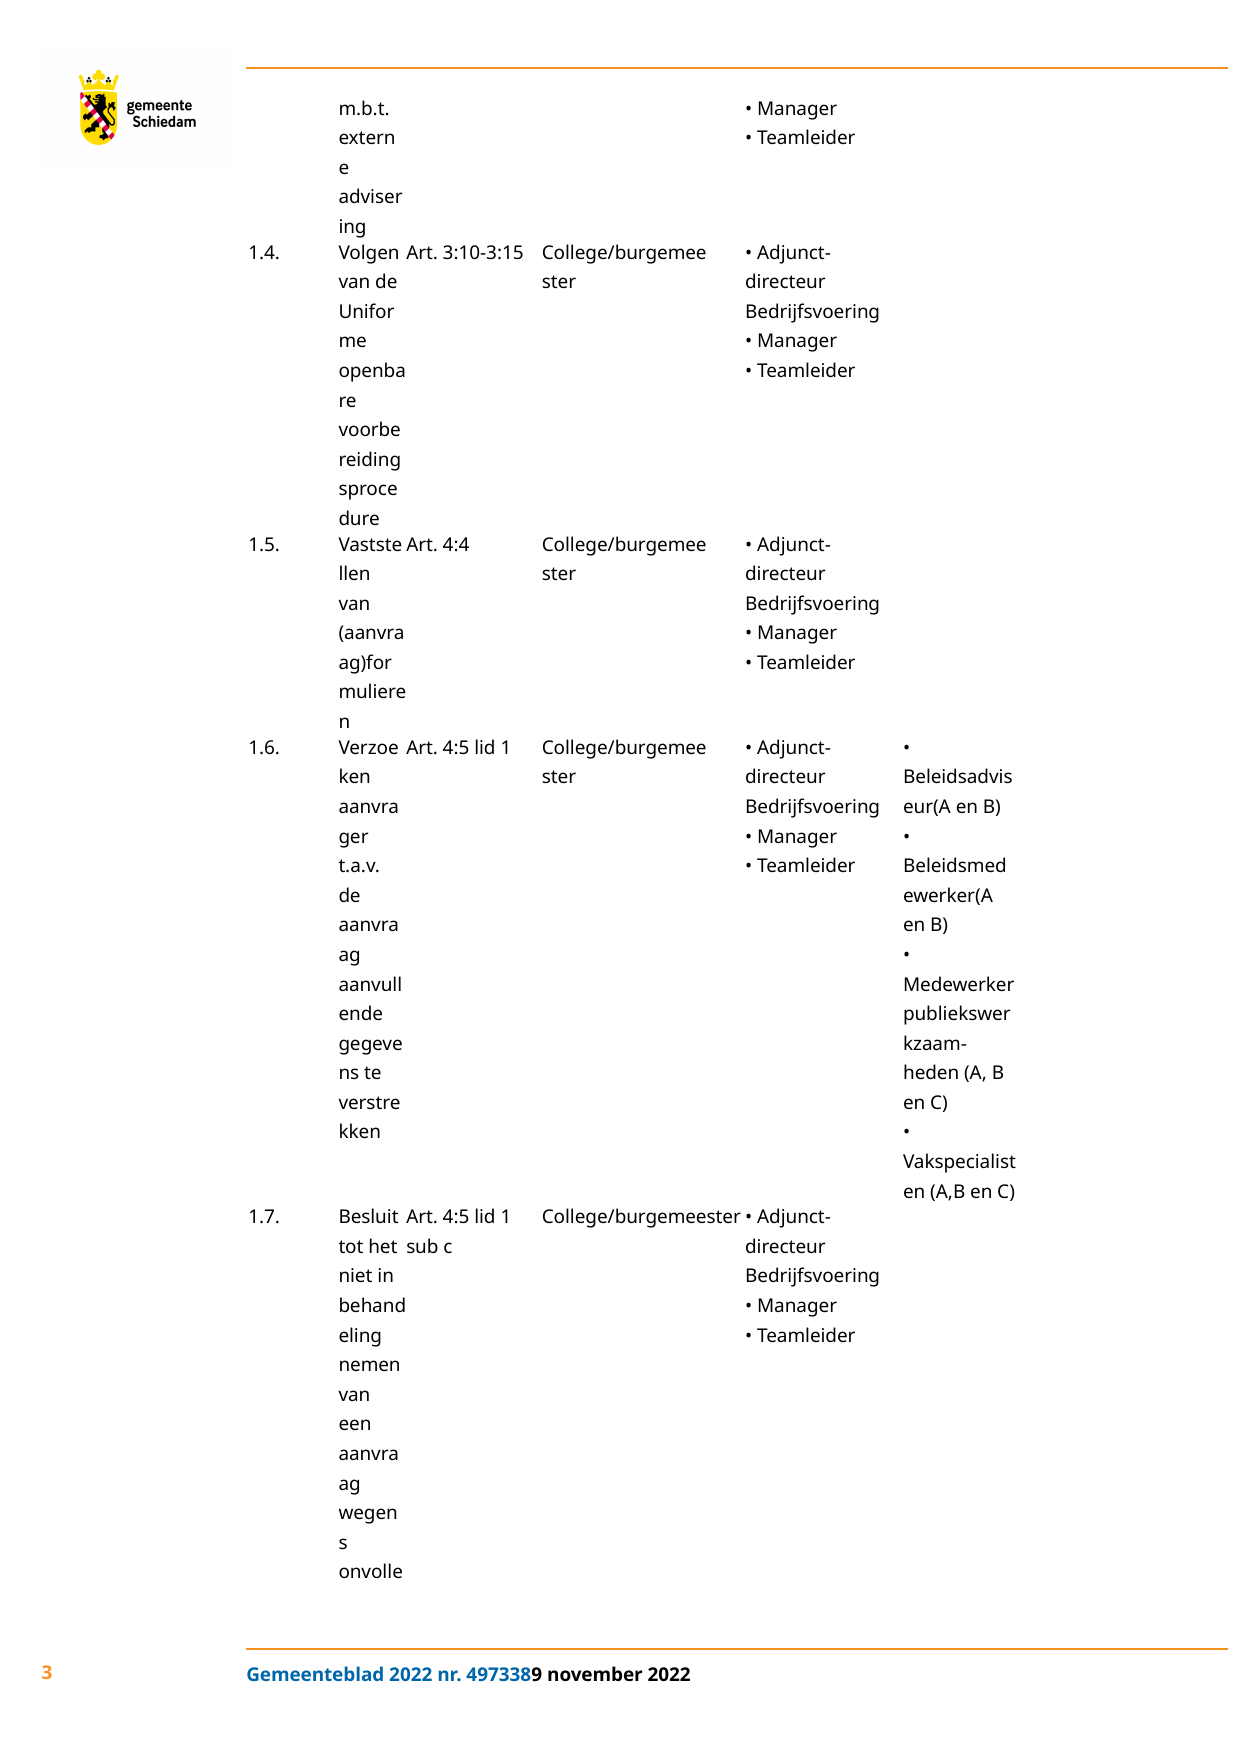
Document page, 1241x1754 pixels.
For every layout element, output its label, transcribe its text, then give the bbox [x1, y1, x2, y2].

table_cell • Adjunct-directeur Bedrijfsvoering • Manager • Teamleider [745, 1204, 903, 1584]
table_cell Vaststellen van (aanvraag)formulieren [338, 531, 406, 734]
table_cell Volgen van de Uniforme openbare voorbereidingsprocedure [338, 239, 406, 531]
table_cell [1129, 239, 1152, 531]
table_cell 1.7. [248, 1204, 338, 1584]
table_cell College/burgemee ster [542, 531, 745, 734]
table_cell [406, 95, 542, 239]
table_cell College/burgemee ster [542, 239, 745, 531]
table_cell [1129, 734, 1152, 1203]
table_cell [1016, 239, 1106, 531]
table_cell [903, 531, 1016, 734]
table_cell [1016, 734, 1106, 1203]
table_cell 1.4. [248, 239, 338, 531]
table_cell [1129, 1204, 1152, 1584]
table_cell College/burgemeester [542, 1204, 745, 1584]
table_cell [248, 95, 338, 239]
table_cell 1.6. [248, 734, 338, 1203]
table_cell Art. 4:4 [406, 531, 542, 734]
table_cell [1106, 95, 1129, 239]
table_cell [1129, 95, 1152, 239]
table_cell • Adjunct-directeur Bedrijfsvoering • Manager • Teamleider [745, 734, 903, 1203]
table_cell [1106, 1204, 1129, 1584]
table_cell Besluit tot het niet in behandeling nemen van een aanvraag wegens onvolle [338, 1204, 406, 1584]
table_cell [1106, 734, 1129, 1203]
table_cell [1016, 531, 1106, 734]
table_cell Art. 3:10-3:15 [406, 239, 542, 531]
table_cell m.b.t. externe advisering [338, 95, 406, 239]
table_cell [903, 95, 1016, 239]
table_cell College/burgemee ster [542, 734, 745, 1203]
table_cell • Adjunct-directeur Bedrijfsvoering • Manager • Teamleider [745, 531, 903, 734]
table_cell 1.5. [248, 531, 338, 734]
table_cell Art. 4:5 lid 1 sub c [406, 1204, 542, 1584]
picture [41, 47, 231, 172]
table_cell Verzoeken aanvrager t.a.v. de aanvraag aanvullende gegevens te verstrekken [338, 734, 406, 1203]
table_cell Art. 4:5 lid 1 [406, 734, 542, 1203]
table_cell • Adjunct-directeur Bedrijfsvoering • Manager • Teamleider [745, 239, 903, 531]
table_cell [542, 95, 745, 239]
table_cell • Beleidsadviseur(A en B) • Beleidsmedewerker(A en B) • Medewerker publiekswerkzaam- heden (A, B en C) • Vakspecialisten (A,B en C) [903, 734, 1016, 1203]
table_cell • Manager • Teamleider [745, 95, 903, 239]
table_cell [1106, 239, 1129, 531]
table_cell [903, 1204, 1016, 1584]
table_cell [903, 239, 1016, 531]
table_cell [1016, 1204, 1106, 1584]
table_cell [1129, 531, 1152, 734]
table_cell [1016, 95, 1106, 239]
table_cell [1106, 531, 1129, 734]
